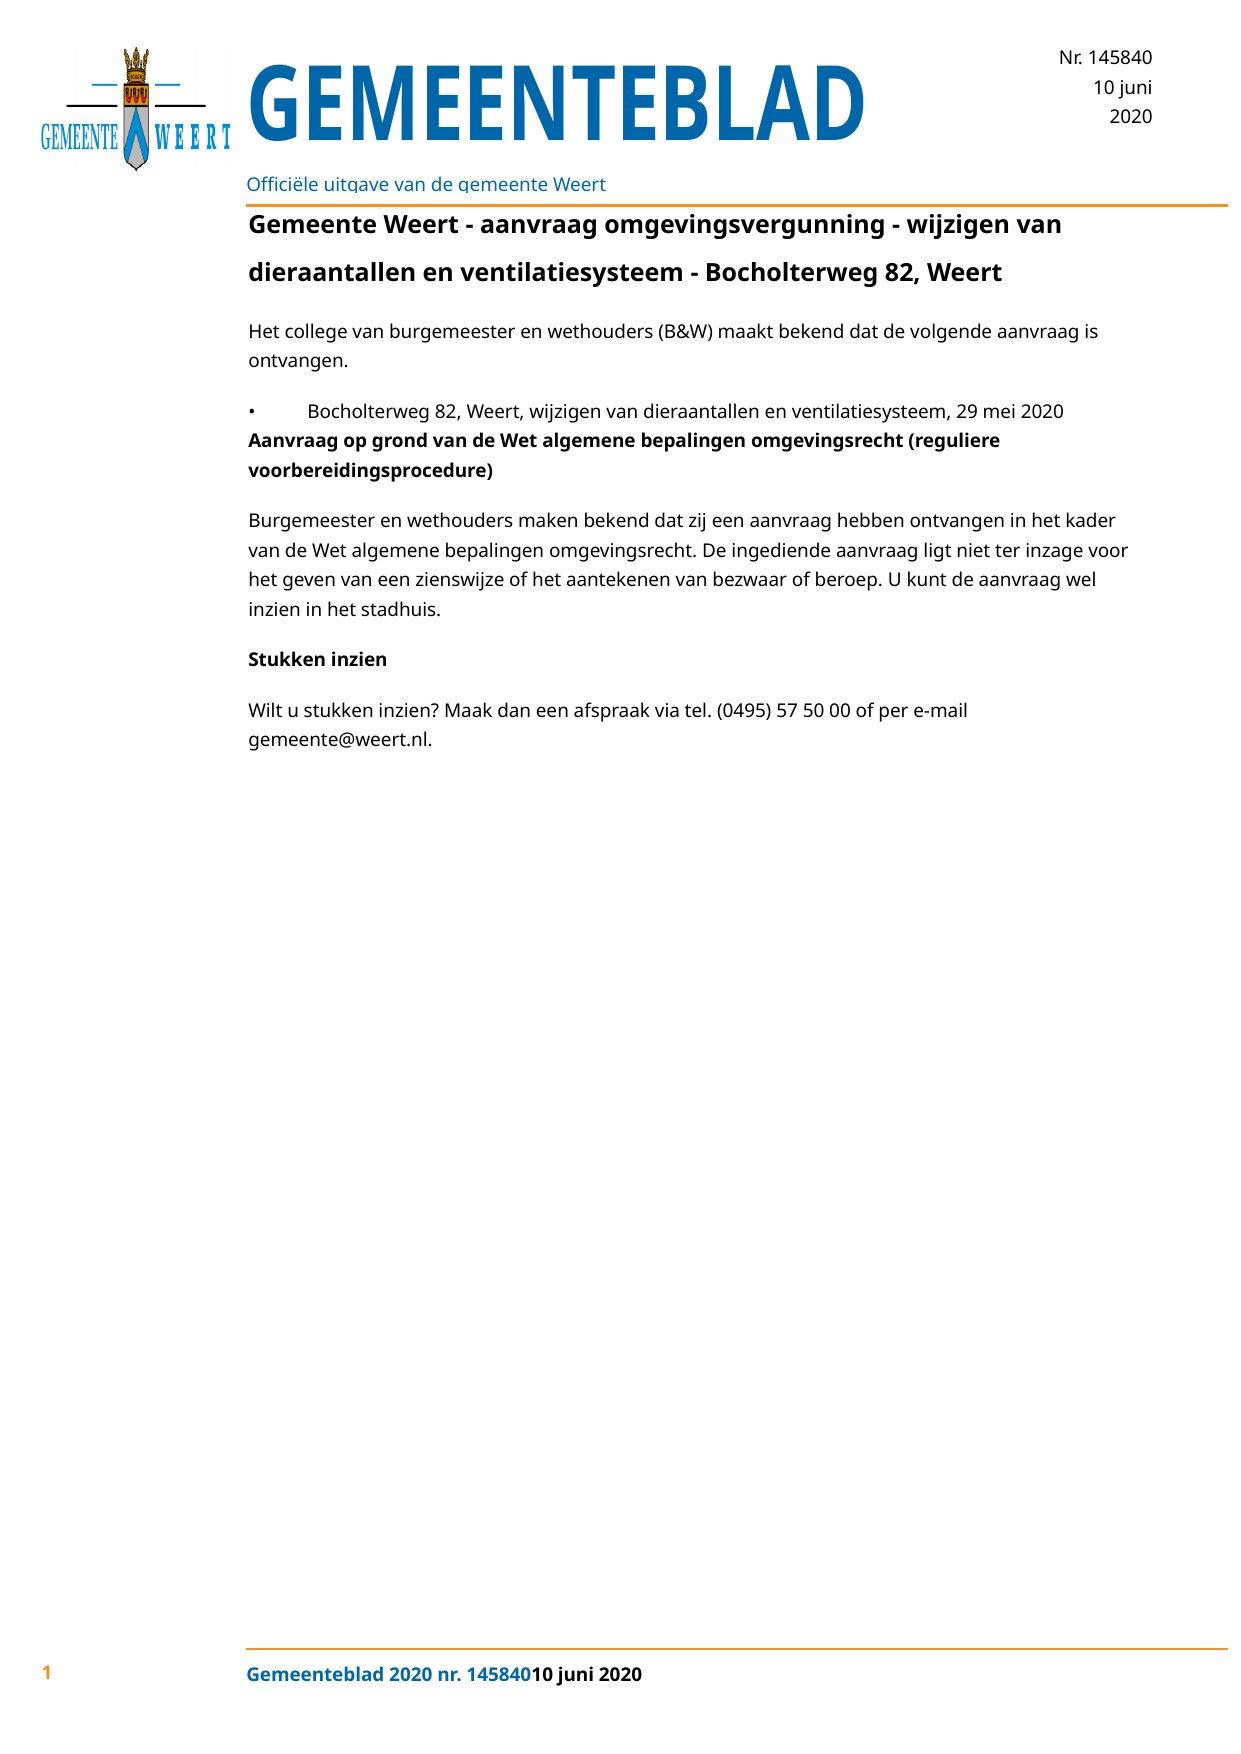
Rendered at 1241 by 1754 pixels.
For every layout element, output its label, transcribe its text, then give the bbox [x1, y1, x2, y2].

text Wilt u stukken inzien? Maak dan een afspraak via tel. (0495) 57 50 00 of per e-mail gemeente@weert.nl. [248, 697, 1152, 752]
text Gemeente Weert - aanvraag omgevingsvergunning - wijzigen van dieraantallen en ventilatiesysteem - Bocholterweg 82, Weert [248, 207, 1152, 288]
list Bocholterweg 82, Weert, wijzigen van dieraantallen en ventilatiesysteem, 29 mei 2020 [248, 398, 1152, 424]
text Het college van burgemeester en wethouders (B&W) maakt bekend dat de volgende aanvraag is ontvangen. [248, 318, 1152, 373]
text Stukken inzien [248, 647, 1152, 672]
text Aanvraag op grond van de Wet algemene bepalingen omgevingsrecht (reguliere voorbereidingsprocedure) [248, 427, 1152, 483]
text Burgemeester en wethouders maken bekend dat zij een aanvraag hebben ontvangen in het kader van de Wet algemene bepalingen omgevingsrecht. De ingediende aanvraag ligt niet ter inzage voor het geven van een zienswijze of het aantekenen van bezwaar of beroep. U kunt de aanvraag wel inzien in het stadhuis. [248, 507, 1152, 622]
picture [41, 47, 231, 172]
